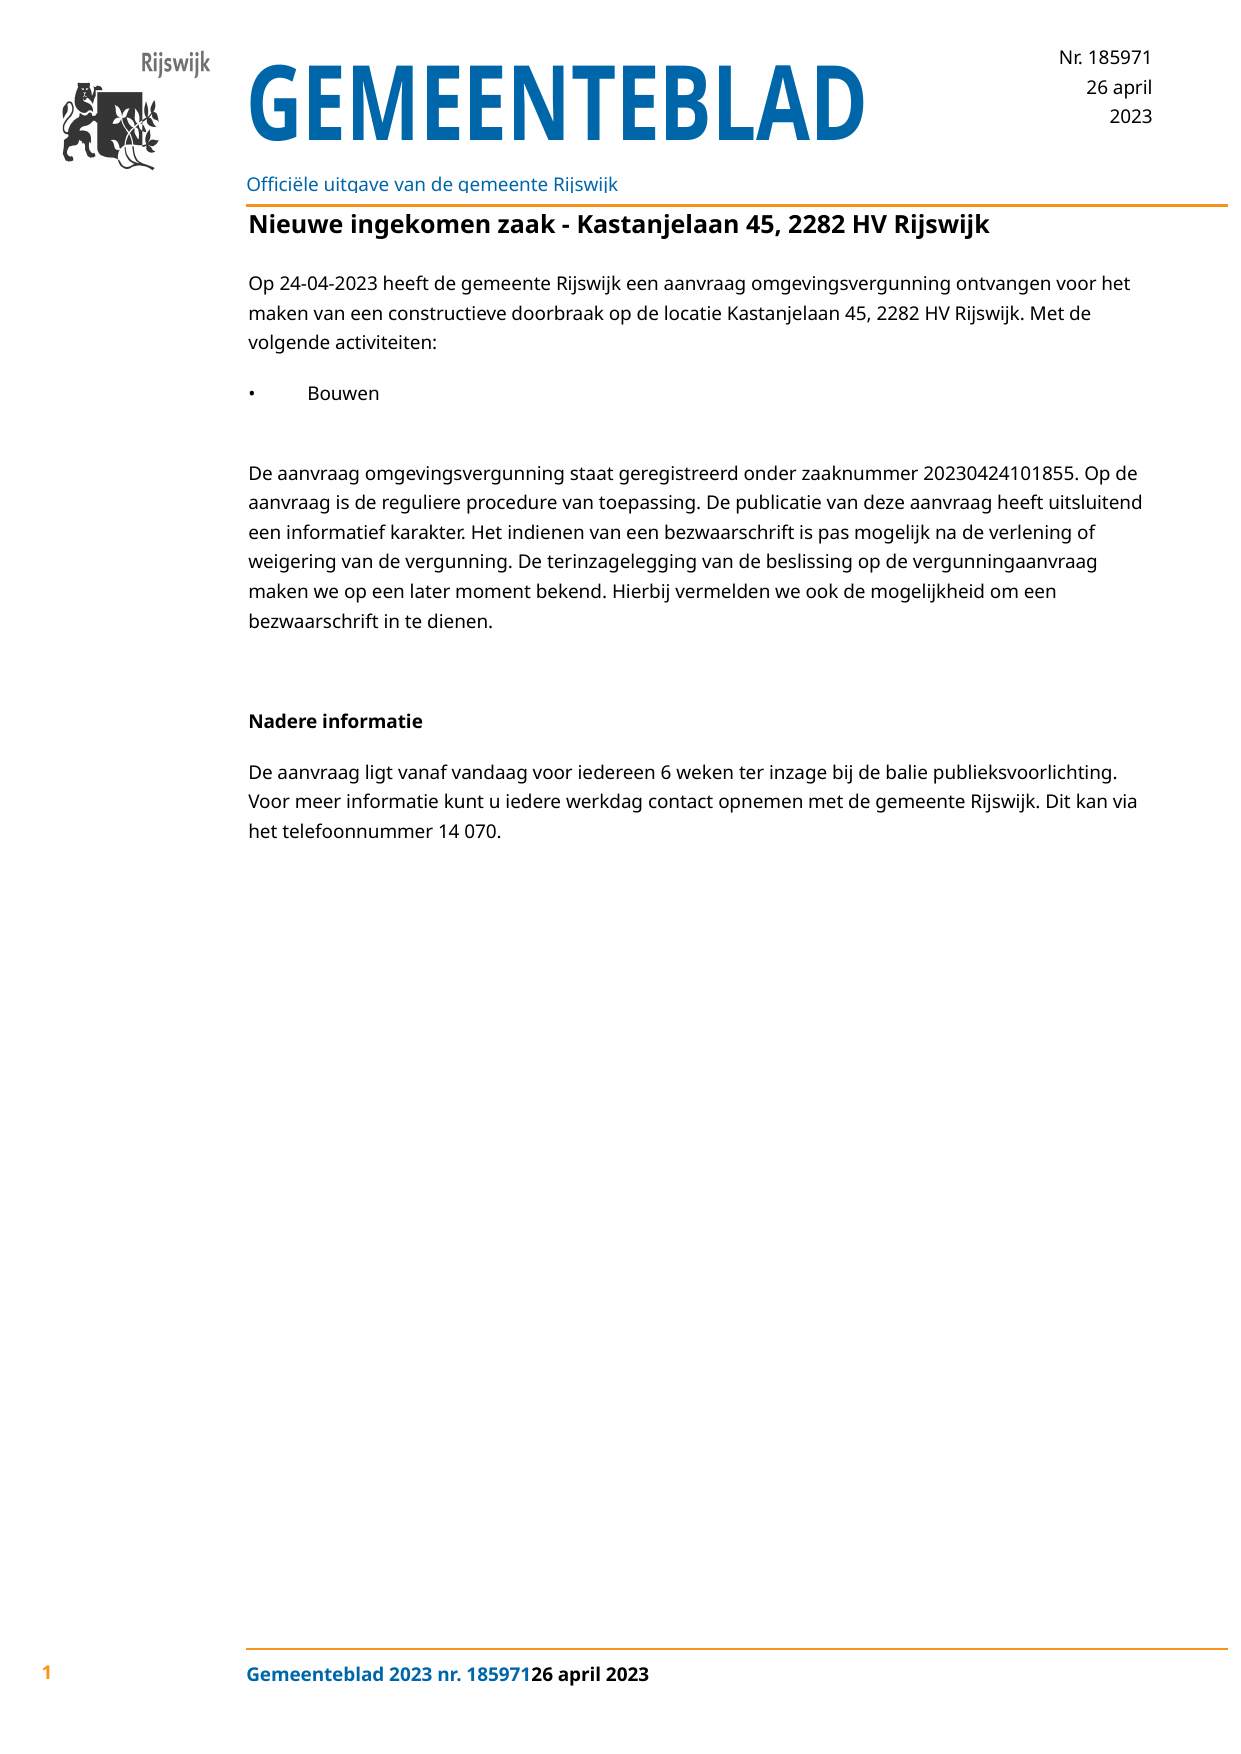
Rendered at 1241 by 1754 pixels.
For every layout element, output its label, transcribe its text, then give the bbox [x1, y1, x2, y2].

text Op 24-04-2023 heeft de gemeente Rijswijk een aanvraag omgevingsvergunning ontvangen voor het maken van een constructieve doorbraak op de locatie Kastanjelaan 45, 2282 HV Rijswijk. Met de volgende activiteiten: [248, 270, 1152, 355]
text Nadere informatie [248, 709, 1152, 734]
list Bouwen [248, 380, 1152, 406]
text De aanvraag omgevingsvergunning staat geregistreerd onder zaaknummer 20230424101855. Op de aanvraag is de reguliere procedure van toepassing. De publicatie van deze aanvraag heeft uitsluitend een informatief karakter. Het indienen van een bezwaarschrift is pas mogelijk na de verlening of weigering van de vergunning. De terinzagelegging van de beslissing op de vergunningaanvraag maken we op een later moment bekend. Hierbij vermelden we ook de mogelijkheid om een bezwaarschrift in te dienen. [248, 460, 1152, 633]
picture [41, 47, 231, 172]
text Nieuwe ingekomen zaak - Kastanjelaan 45, 2282 HV Rijswijk [248, 207, 1152, 241]
text De aanvraag ligt vanaf vandaag voor iedereen 6 weken ter inzage bij de balie publieksvoorlichting. Voor meer informatie kunt u iedere werkdag contact opnemen met de gemeente Rijswijk. Dit kan via het telefoonnummer 14 070. [248, 759, 1152, 844]
